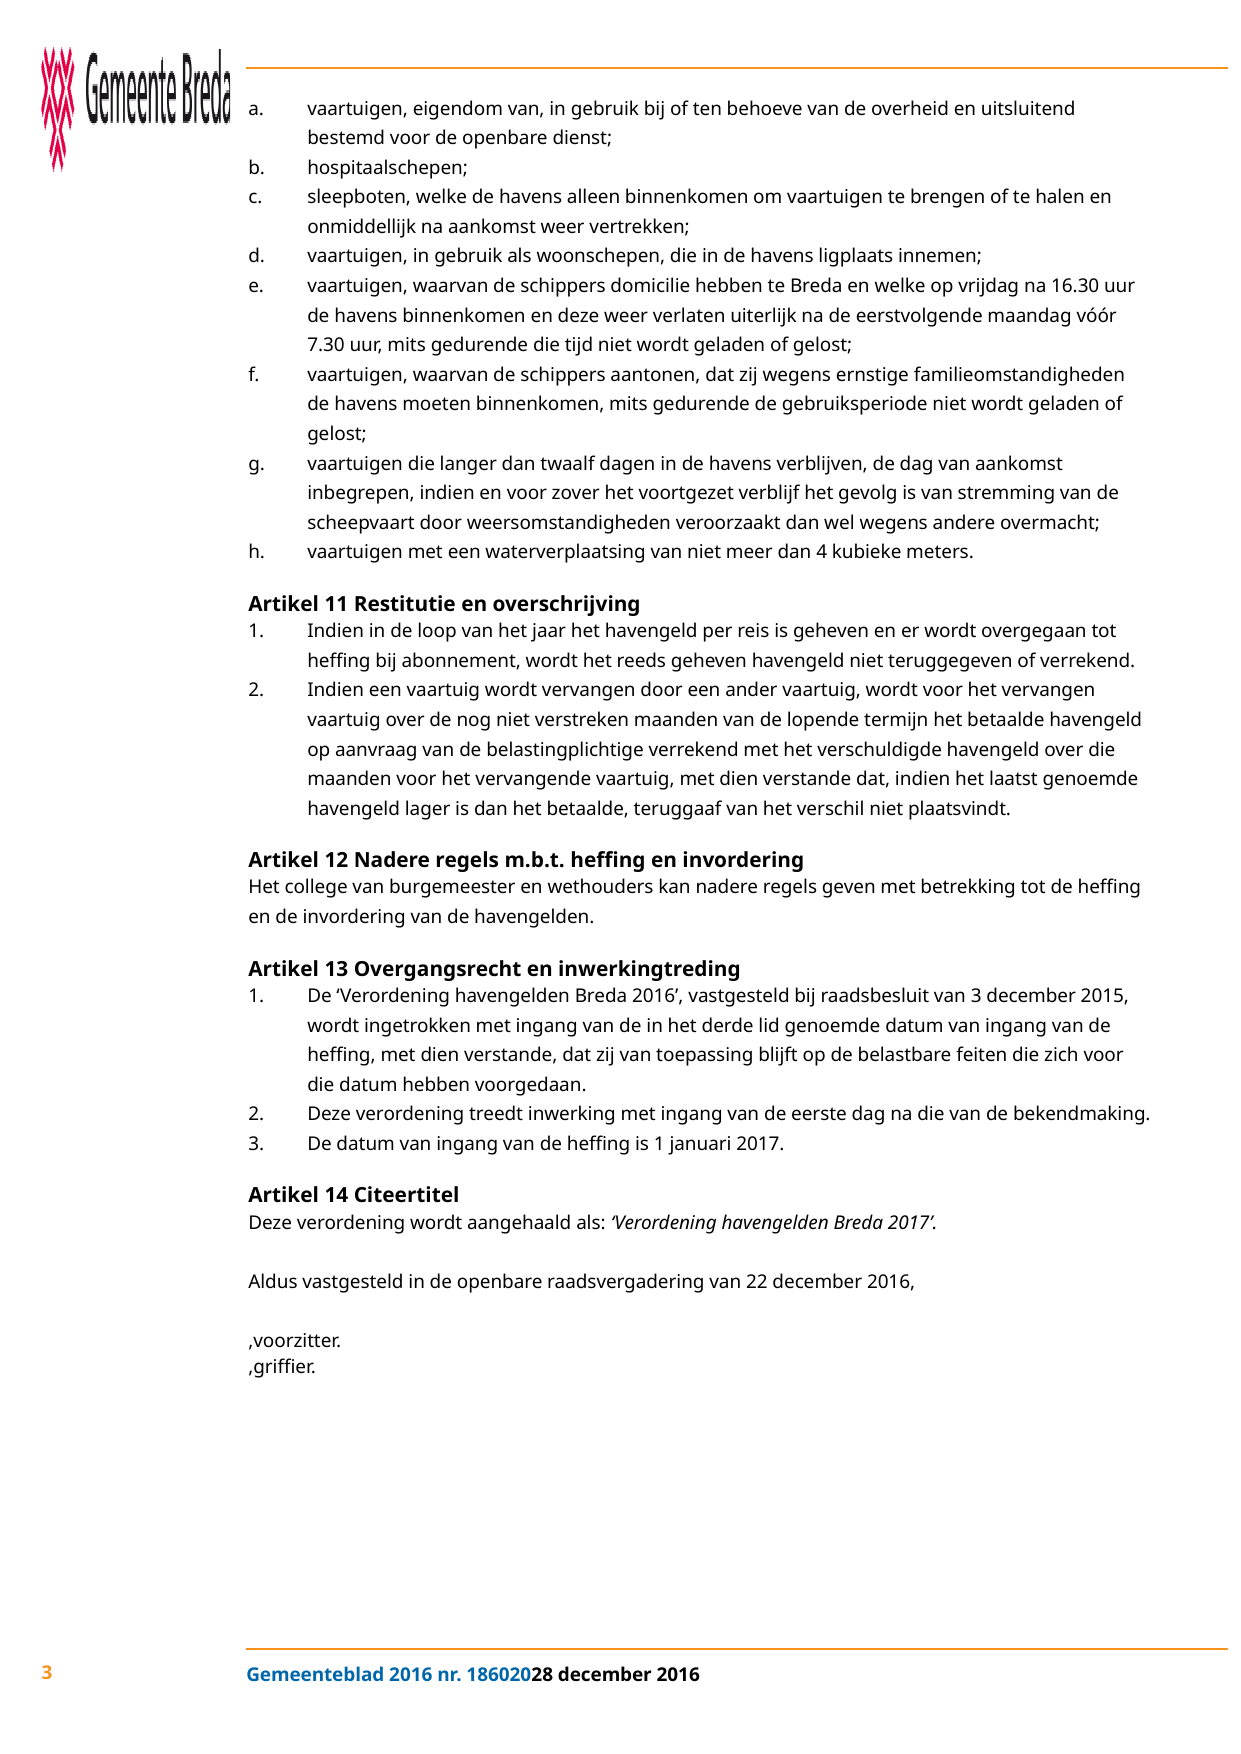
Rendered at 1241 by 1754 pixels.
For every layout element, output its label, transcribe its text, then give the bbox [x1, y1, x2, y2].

list vaartuigen, waarvan de schippers domicilie hebben te Breda en welke op vrijdag na 16.30 uur de havens binnenkomen en deze weer verlaten uiterlijk na de eerstvolgende maandag vóór 7.30 uur, mits gedurende die tijd niet wordt geladen of gelost; [248, 272, 1152, 357]
text Artikel 12 Nadere regels m.b.t. heffing en invordering [248, 845, 1152, 874]
list Indien een vaartuig wordt vervangen door een ander vaartuig, wordt voor het vervangen vaartuig over de nog niet verstreken maanden van de lopende termijn het betaalde havengeld op aanvraag van de belastingplichtige verrekend met het verschuldigde havengeld over die maanden voor het vervangende vaartuig, met dien verstande dat, indien het laatst genoemde havengeld lager is dan het betaalde, teruggaaf van het verschil niet plaatsvindt. [248, 677, 1152, 821]
list vaartuigen, in gebruik als woonschepen, die in de havens ligplaats innemen; [248, 243, 1152, 268]
list vaartuigen, eigendom van, in gebruik bij of ten behoeve van de overheid en uitsluitend bestemd voor de openbare dienst; [248, 95, 1152, 150]
text Deze verordening wordt aangehaald als: ‘Verordening havengelden Breda 2017’. [248, 1209, 1152, 1235]
list hospitaalschepen; [248, 154, 1152, 180]
list De ‘Verordening havengelden Breda 2016’, vastgesteld bij raadsbesluit van 3 december 2015, wordt ingetrokken met ingang van de in het derde lid genoemde datum van ingang van de heffing, met dien verstande, dat zij van toepassing blijft op de belastbare feiten die zich voor die datum hebben voorgedaan. [248, 982, 1152, 1097]
text Artikel 13 Overgangsrecht en inwerkingtreding [248, 954, 1152, 982]
text Artikel 11 Restitutie en overschrijving [248, 589, 1152, 617]
list vaartuigen met een waterverplaatsing van niet meer dan 4 kubieke meters. [248, 538, 1152, 564]
text Aldus vastgesteld in de openbare raadsvergadering van 22 december 2016, [248, 1268, 1152, 1294]
list sleepboten, welke de havens alleen binnenkomen om vaartuigen te brengen of te halen en onmiddellijk na aankomst weer vertrekken; [248, 183, 1152, 239]
list vaartuigen, waarvan de schippers aantonen, dat zij wegens ernstige familieomstandigheden de havens moeten binnenkomen, mits gedurende de gebruiksperiode niet wordt geladen of gelost; [248, 361, 1152, 446]
list Deze verordening treedt inwerking met ingang van de eerste dag na die van de bekendmaking. [248, 1101, 1152, 1126]
list vaartuigen die langer dan twaalf dagen in de havens verblijven, de dag van aankomst inbegrepen, indien en voor zover het voortgezet verblijf het gevolg is van stremming van de scheepvaart door weersomstandigheden veroorzaakt dan wel wegens andere overmacht; [248, 450, 1152, 535]
text Het college van burgemeester en wethouders kan nadere regels geven met betrekking tot de heffing en de invordering van de havengelden. [248, 874, 1152, 929]
picture [41, 47, 231, 172]
list Indien in de loop van het jaar het havengeld per reis is geheven en er wordt overgegaan tot heffing bij abonnement, wordt het reeds geheven havengeld niet teruggegeven of verrekend. [248, 617, 1152, 673]
list De datum van ingang van de heffing is 1 januari 2017. [248, 1130, 1152, 1156]
text Artikel 14 Citeertitel [248, 1181, 1152, 1209]
text ,voorzitter. [248, 1327, 1152, 1353]
text ,griffier. [248, 1353, 1152, 1379]
